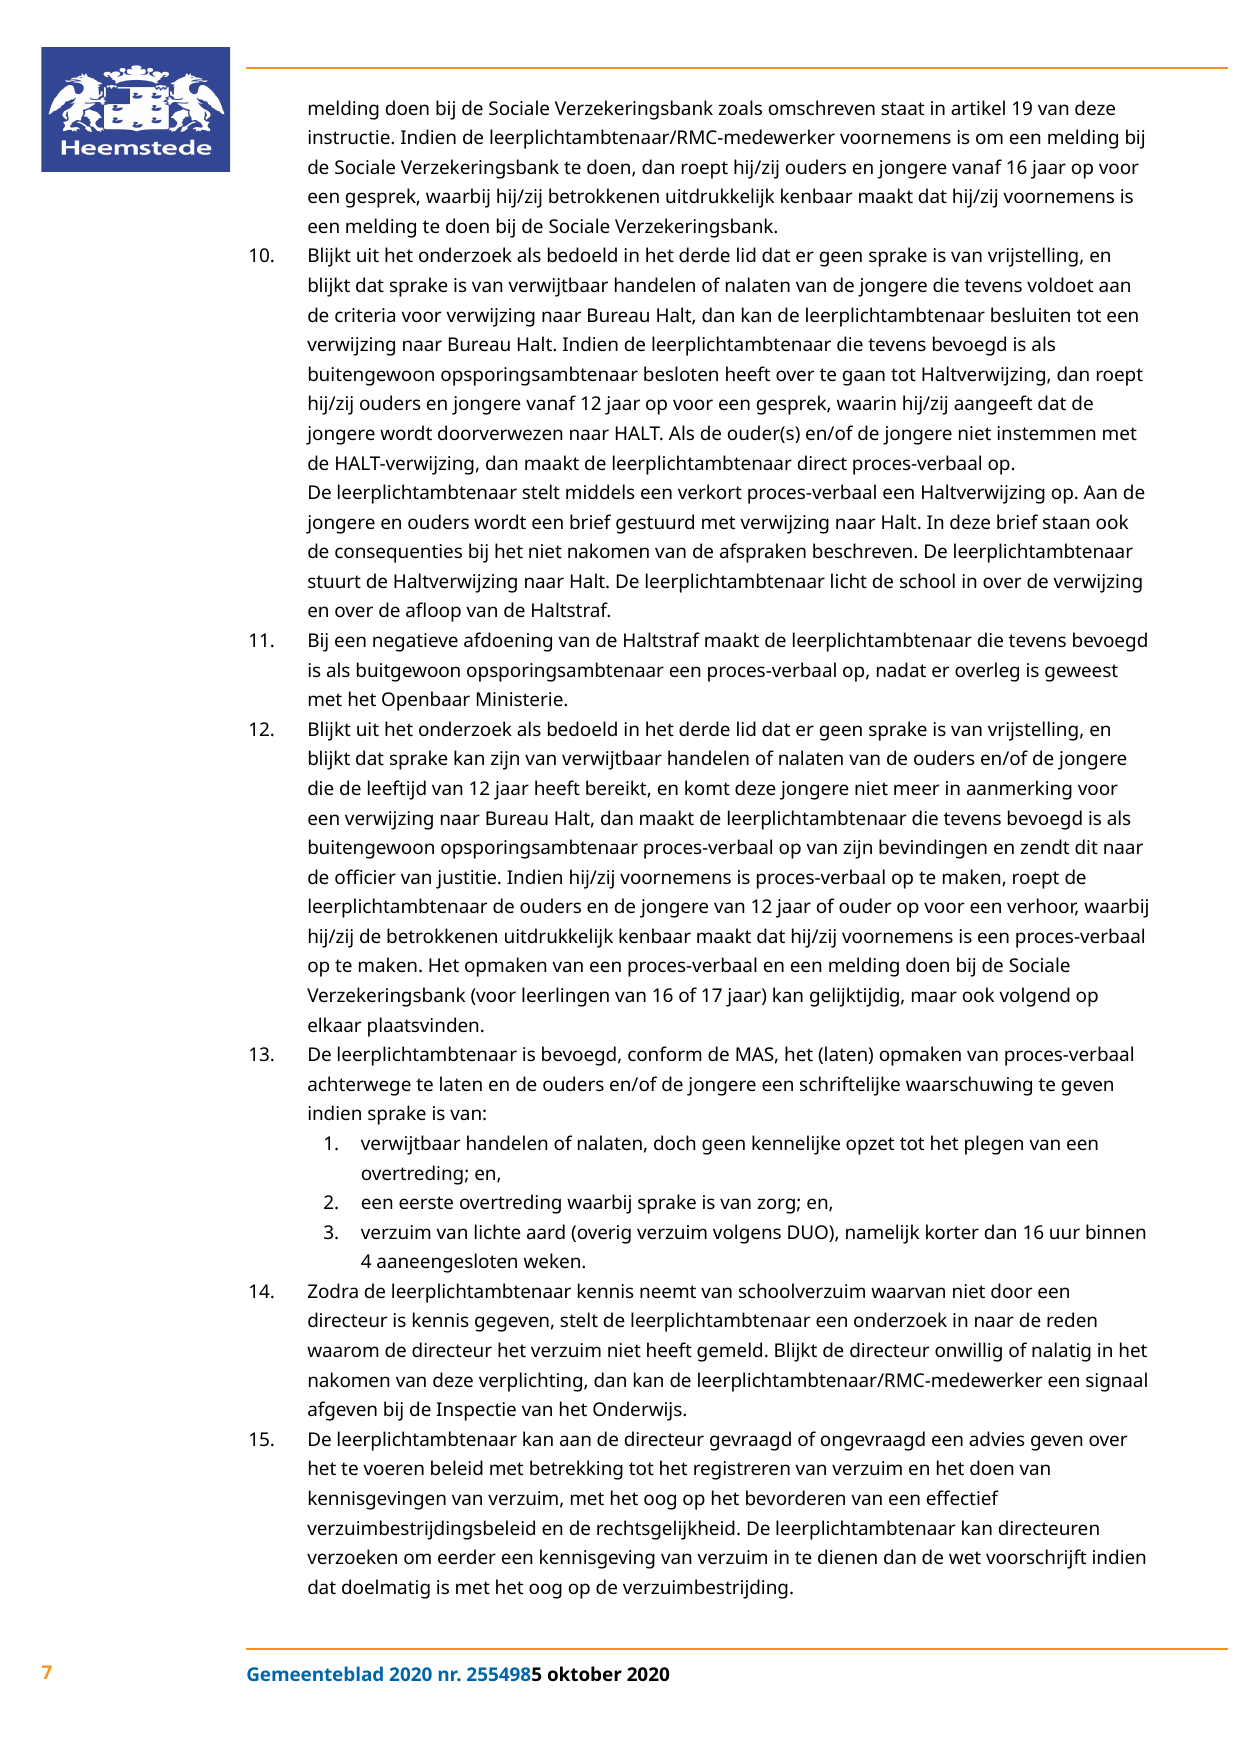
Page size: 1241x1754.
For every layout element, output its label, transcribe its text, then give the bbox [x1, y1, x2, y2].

list Blijkt uit het onderzoek als bedoeld in het derde lid dat er geen sprake is van vrijstelling, en blijkt dat sprake kan zijn van verwijtbaar handelen of nalaten van de ouders en/of de jongere die de leeftijd van 12 jaar heeft bereikt, en komt deze jongere niet meer in aanmerking voor een verwijzing naar Bureau Halt, dan maakt de leerplichtambtenaar die tevens bevoegd is als buitengewoon opsporingsambtenaar proces-verbaal op van zijn bevindingen en zendt dit naar de officier van justitie. Indien hij/zij voornemens is proces-verbaal op te maken, roept de leerplichtambtenaar de ouders en de jongere van 12 jaar of ouder op voor een verhoor, waarbij hij/zij de betrokkenen uitdrukkelijk kenbaar maakt dat hij/zij voornemens is een proces-verbaal op te maken. Het opmaken van een proces-verbaal en een melding doen bij de Sociale Verzekeringsbank (voor leerlingen van 16 of 17 jaar) kan gelijktijdig, maar ook volgend op elkaar plaatsvinden. [248, 716, 1152, 1038]
list Blijkt uit het onderzoek als bedoeld in het derde lid dat er geen sprake is van vrijstelling, en blijkt dat sprake is van verwijtbaar handelen of nalaten van de jongere die tevens voldoet aan de criteria voor verwijzing naar Bureau Halt, dan kan de leerplichtambtenaar besluiten tot een verwijzing naar Bureau Halt. Indien de leerplichtambtenaar die tevens bevoegd is als buitengewoon opsporingsambtenaar besloten heeft over te gaan tot Haltverwijzing, dan roept hij/zij ouders en jongere vanaf 12 jaar op voor een gesprek, waarin hij/zij aangeeft dat de jongere wordt doorverwezen naar HALT. Als de ouder(s) en/of de jongere niet instemmen met de HALT-verwijzing, dan maakt de leerplichtambtenaar direct proces-verbaal op. [248, 243, 1152, 476]
list melding doen bij de Sociale Verzekeringsbank zoals omschreven staat in artikel 19 van deze instructie. Indien de leerplichtambtenaar/RMC-medewerker voornemens is om een melding bij de Sociale Verzekeringsbank te doen, dan roept hij/zij ouders en jongere vanaf 16 jaar op voor een gesprek, waarbij hij/zij betrokkenen uitdrukkelijk kenbaar maakt dat hij/zij voornemens is een melding te doen bij de Sociale Verzekeringsbank. [248, 95, 1152, 239]
list Bij een negatieve afdoening van de Haltstraf maakt de leerplichtambtenaar die tevens bevoegd is als buitgewoon opsporingsambtenaar een proces-verbaal op, nadat er overleg is geweest met het Openbaar Ministerie. [248, 627, 1152, 712]
list De leerplichtambtenaar is bevoegd, conform de MAS, het (laten) opmaken van proces-verbaal achterwege te laten en de ouders en/of de jongere een schriftelijke waarschuwing te geven indien sprake is van: [248, 1041, 1152, 1126]
list verwijtbaar handelen of nalaten, doch geen kennelijke opzet tot het plegen van een overtreding; en, [323, 1130, 1152, 1186]
list De leerplichtambtenaar stelt middels een verkort proces-verbaal een Haltverwijzing op. Aan de jongere en ouders wordt een brief gestuurd met verwijzing naar Halt. In deze brief staan ook de consequenties bij het niet nakomen van de afspraken beschreven. De leerplichtambtenaar stuurt de Haltverwijzing naar Halt. De leerplichtambtenaar licht de school in over de verwijzing en over de afloop van de Haltstraf. [248, 479, 1152, 623]
picture [41, 47, 231, 172]
list De leerplichtambtenaar kan aan de directeur gevraagd of ongevraagd een advies geven over het te voeren beleid met betrekking tot het registreren van verzuim en het doen van kennisgevingen van verzuim, met het oog op het bevorderen van een effectief verzuimbestrijdingsbeleid en de rechtsgelijkheid. De leerplichtambtenaar kan directeuren verzoeken om eerder een kennisgeving van verzuim in te dienen dan de wet voorschrijft indien dat doelmatig is met het oog op de verzuimbestrijding. [248, 1426, 1152, 1600]
list verzuim van lichte aard (overig verzuim volgens DUO), namelijk korter dan 16 uur binnen 4 aaneengesloten weken. [323, 1219, 1152, 1274]
list een eerste overtreding waarbij sprake is van zorg; en, [323, 1189, 1152, 1215]
list Zodra de leerplichtambtenaar kennis neemt van schoolverzuim waarvan niet door een directeur is kennis gegeven, stelt de leerplichtambtenaar een onderzoek in naar de reden waarom de directeur het verzuim niet heeft gemeld. Blijkt de directeur onwillig of nalatig in het nakomen van deze verplichting, dan kan de leerplichtambtenaar/RMC-medewerker een signaal afgeven bij de Inspectie van het Onderwijs. [248, 1278, 1152, 1422]
